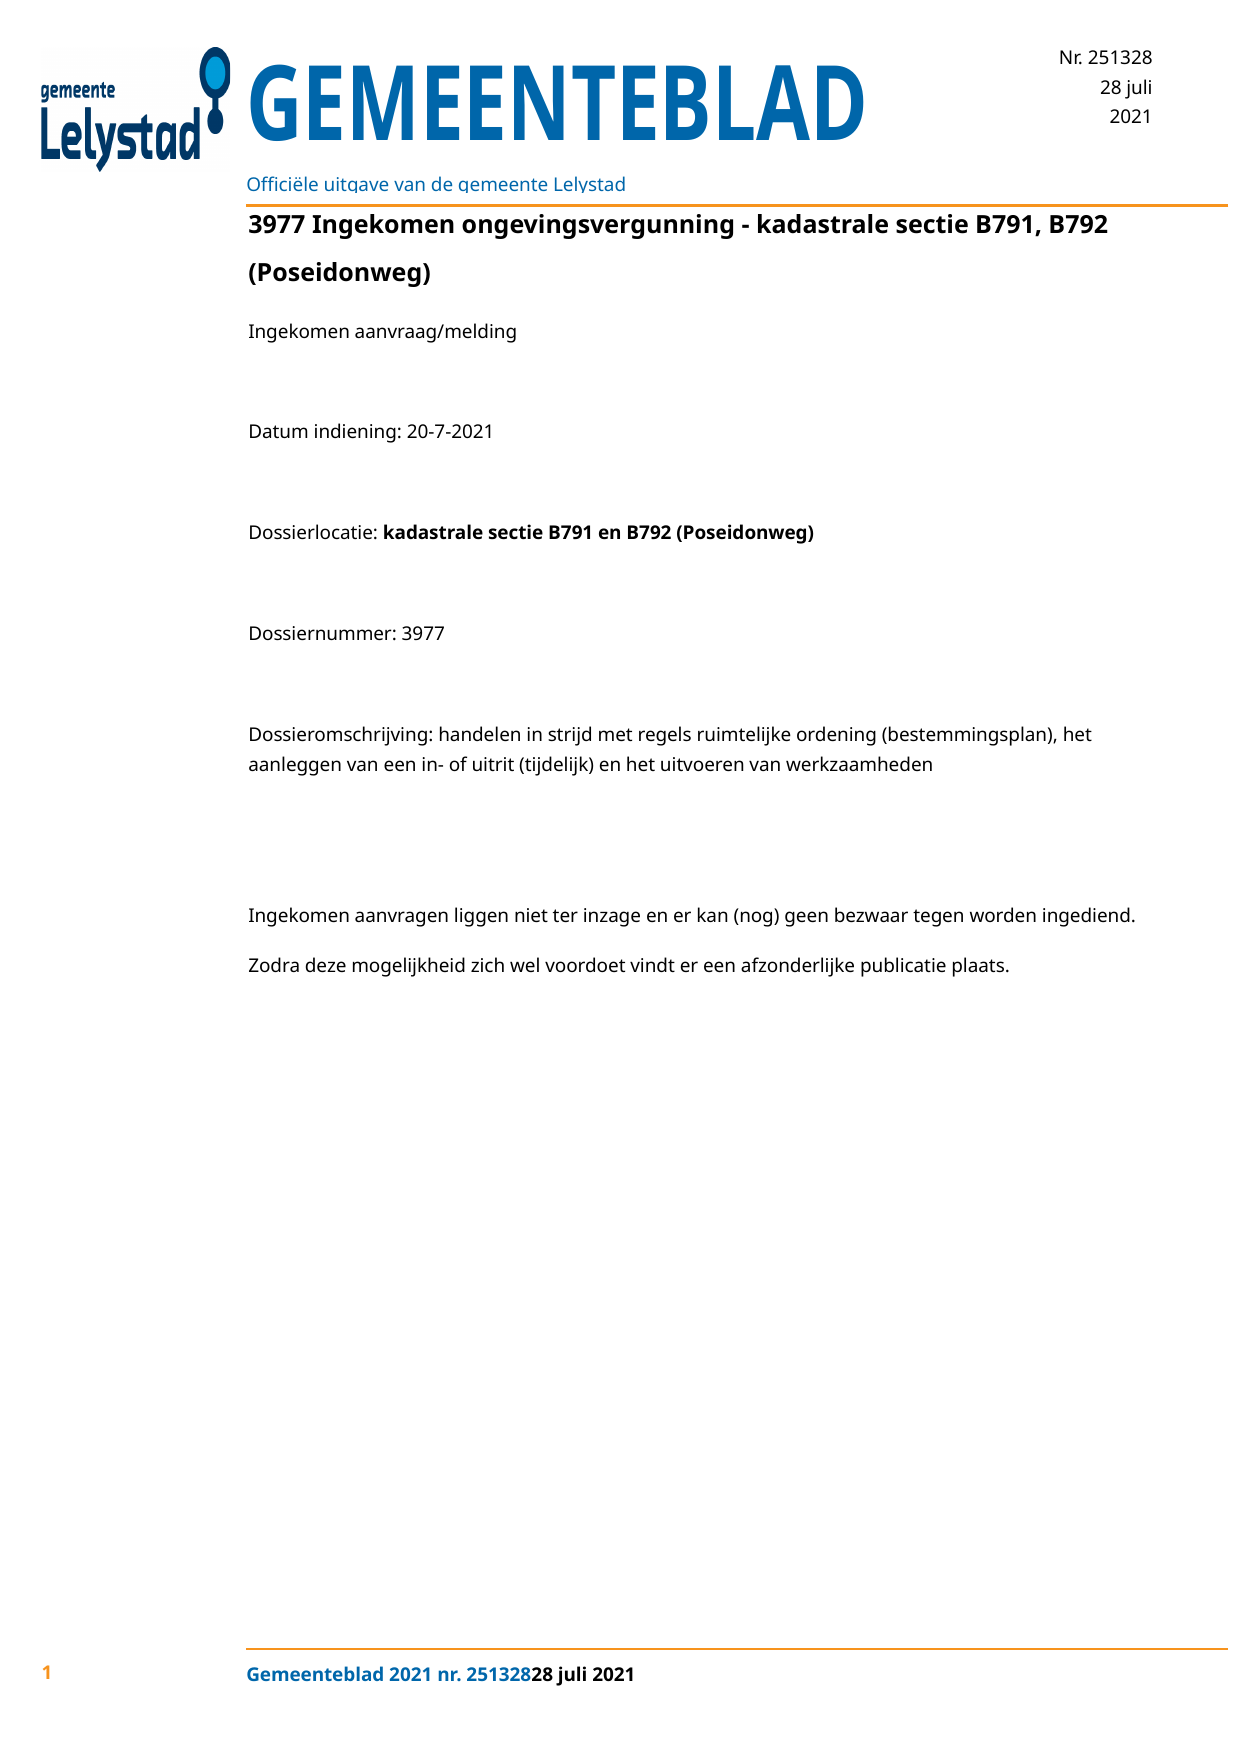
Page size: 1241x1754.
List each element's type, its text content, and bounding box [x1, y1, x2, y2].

picture [41, 47, 231, 172]
text Dossierlocatie: kadastrale sectie B791 en B792 (Poseidonweg) [248, 519, 1152, 545]
text Ingekomen aanvraag/melding [248, 318, 1152, 344]
text Dossieromschrijving: handelen in strijd met regels ruimtelijke ordening (bestemmingsplan), het aanleggen van een in- of uitrit (tijdelijk) en het uitvoeren van werkzaamheden [248, 721, 1152, 777]
text Datum indiening: 20-7-2021 [248, 419, 1152, 444]
text 3977 Ingekomen ongevingsvergunning - kadastrale sectie B791, B792 (Poseidonweg) [248, 207, 1152, 288]
text Zodra deze mogelijkheid zich wel voordoet vindt er een afzonderlijke publicatie plaats. [248, 952, 1152, 978]
text Ingekomen aanvragen liggen niet ter inzage en er kan (nog) geen bezwaar tegen worden ingediend. [248, 902, 1152, 928]
text Dossiernummer: 3977 [248, 620, 1152, 646]
